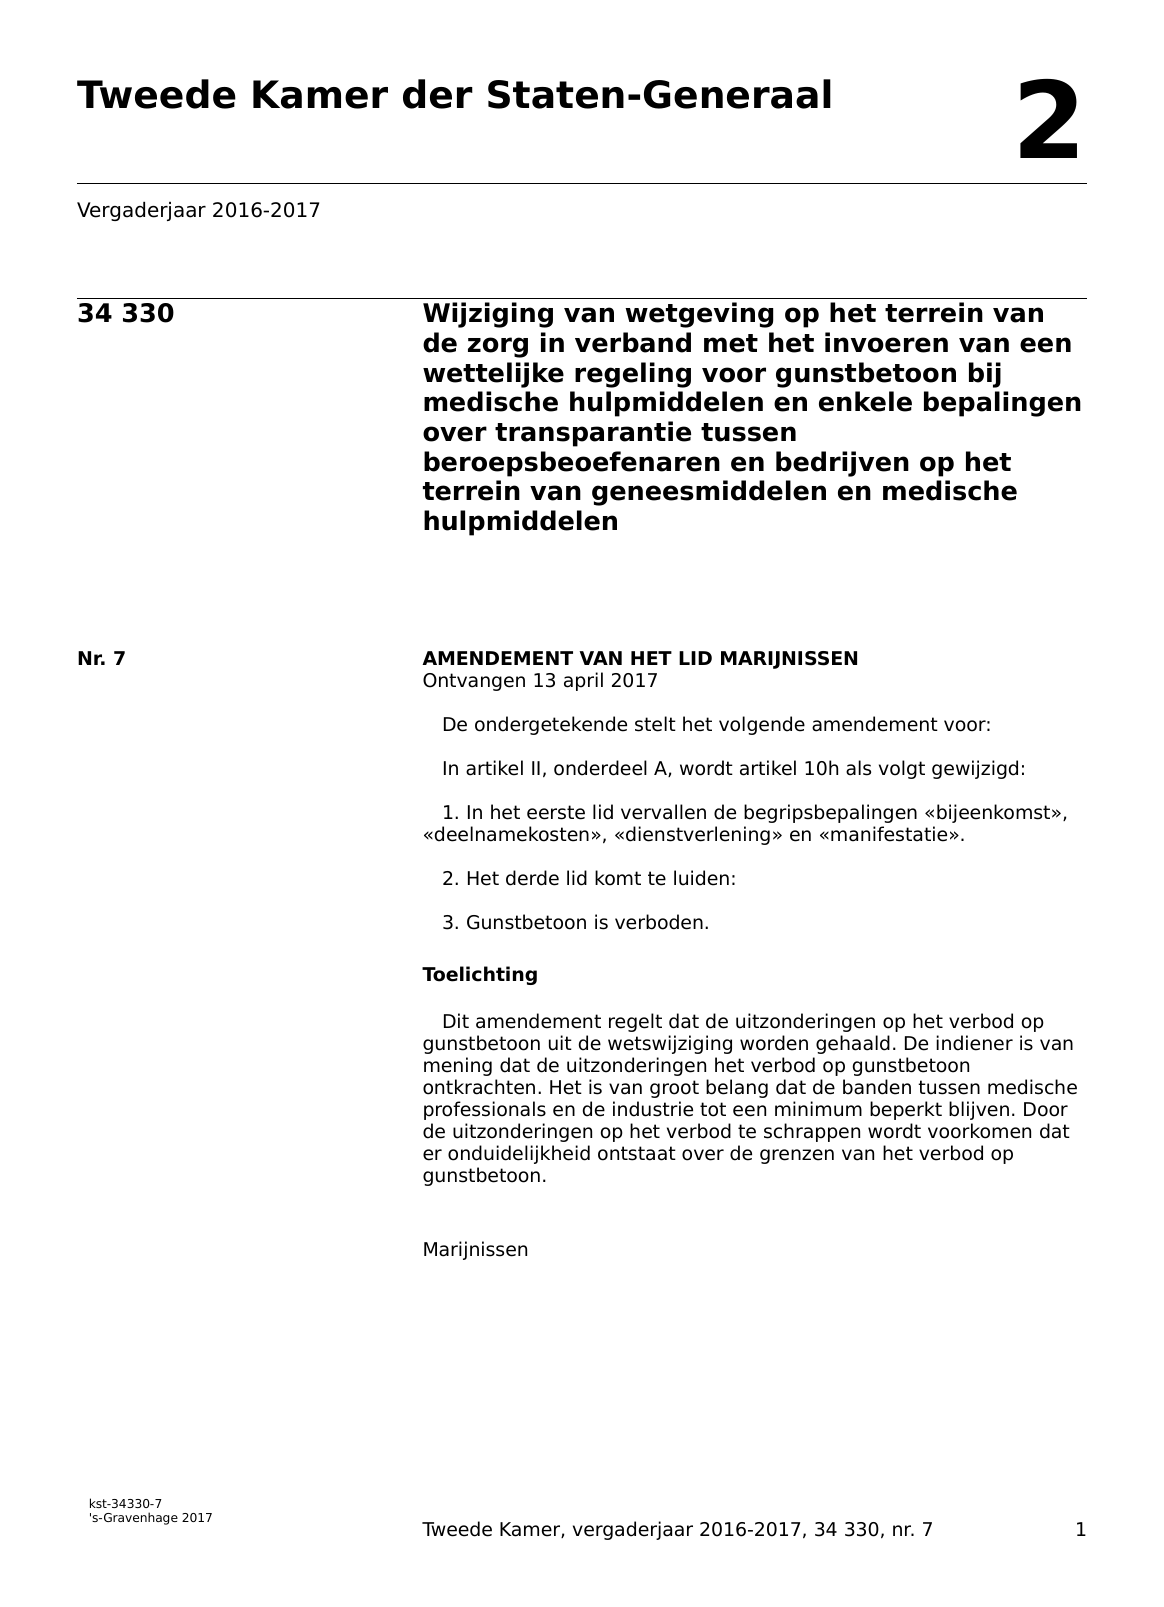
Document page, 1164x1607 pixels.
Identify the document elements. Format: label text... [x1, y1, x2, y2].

text De ondergetekende stelt het volgende amendement voor: [422, 714, 1087, 736]
subtitle Nr. 7 AMENDEMENT VAN HET LID MARIJNISSEN [77, 647, 1087, 669]
text 3. Gunstbetoon is verboden. [422, 912, 1087, 934]
text 2. Het derde lid komt te luiden: [422, 868, 1087, 890]
table_header Tweede Kamer der Staten-Generaal [77, 59, 886, 183]
text 1. In het eerste lid vervallen de begripsbepalingen «bijeenkomst», «deelnamekosten», «dienstverlening» en «manifestatie». [422, 802, 1087, 846]
text 's-Gravenhage 2017 [88, 1511, 323, 1525]
text kst-34330-7 [88, 1497, 323, 1511]
text Ontvangen 13 april 2017 [422, 669, 1087, 691]
subtitle Toelichting [422, 964, 1087, 986]
table_cell Vergaderjaar 2016-2017 [77, 184, 1087, 298]
text In artikel II, onderdeel A, wordt artikel 10h als volgt gewijzigd: [422, 758, 1087, 780]
subtitle 34 330 Wijziging van wetgeving op het terrein van de zorg in verband met het invoeren van een wettelijke regeling voor gunstbetoon bij medische hulpmiddelen en enkele bepalingen over transparantie tussen beroepsbeoefenaren en bedrijven op het terrein van geneesmiddelen en medische hulpmiddelen [77, 299, 1087, 536]
text Marijnissen [422, 1217, 1087, 1261]
table_header 2 [886, 59, 1087, 183]
text Dit amendement regelt dat de uitzonderingen op het verbod op gunstbetoon uit de wetswijziging worden gehaald. De indiener is van mening dat de uitzonderingen het verbod op gunstbetoon ontkrachten. Het is van groot belang dat de banden tussen medische professionals en de industrie tot een minimum beperkt blijven. Door de uitzonderingen op het verbod te schrappen wordt voorkomen dat er onduidelijkheid ontstaat over de grenzen van het verbod op gunstbetoon. [422, 1011, 1087, 1187]
